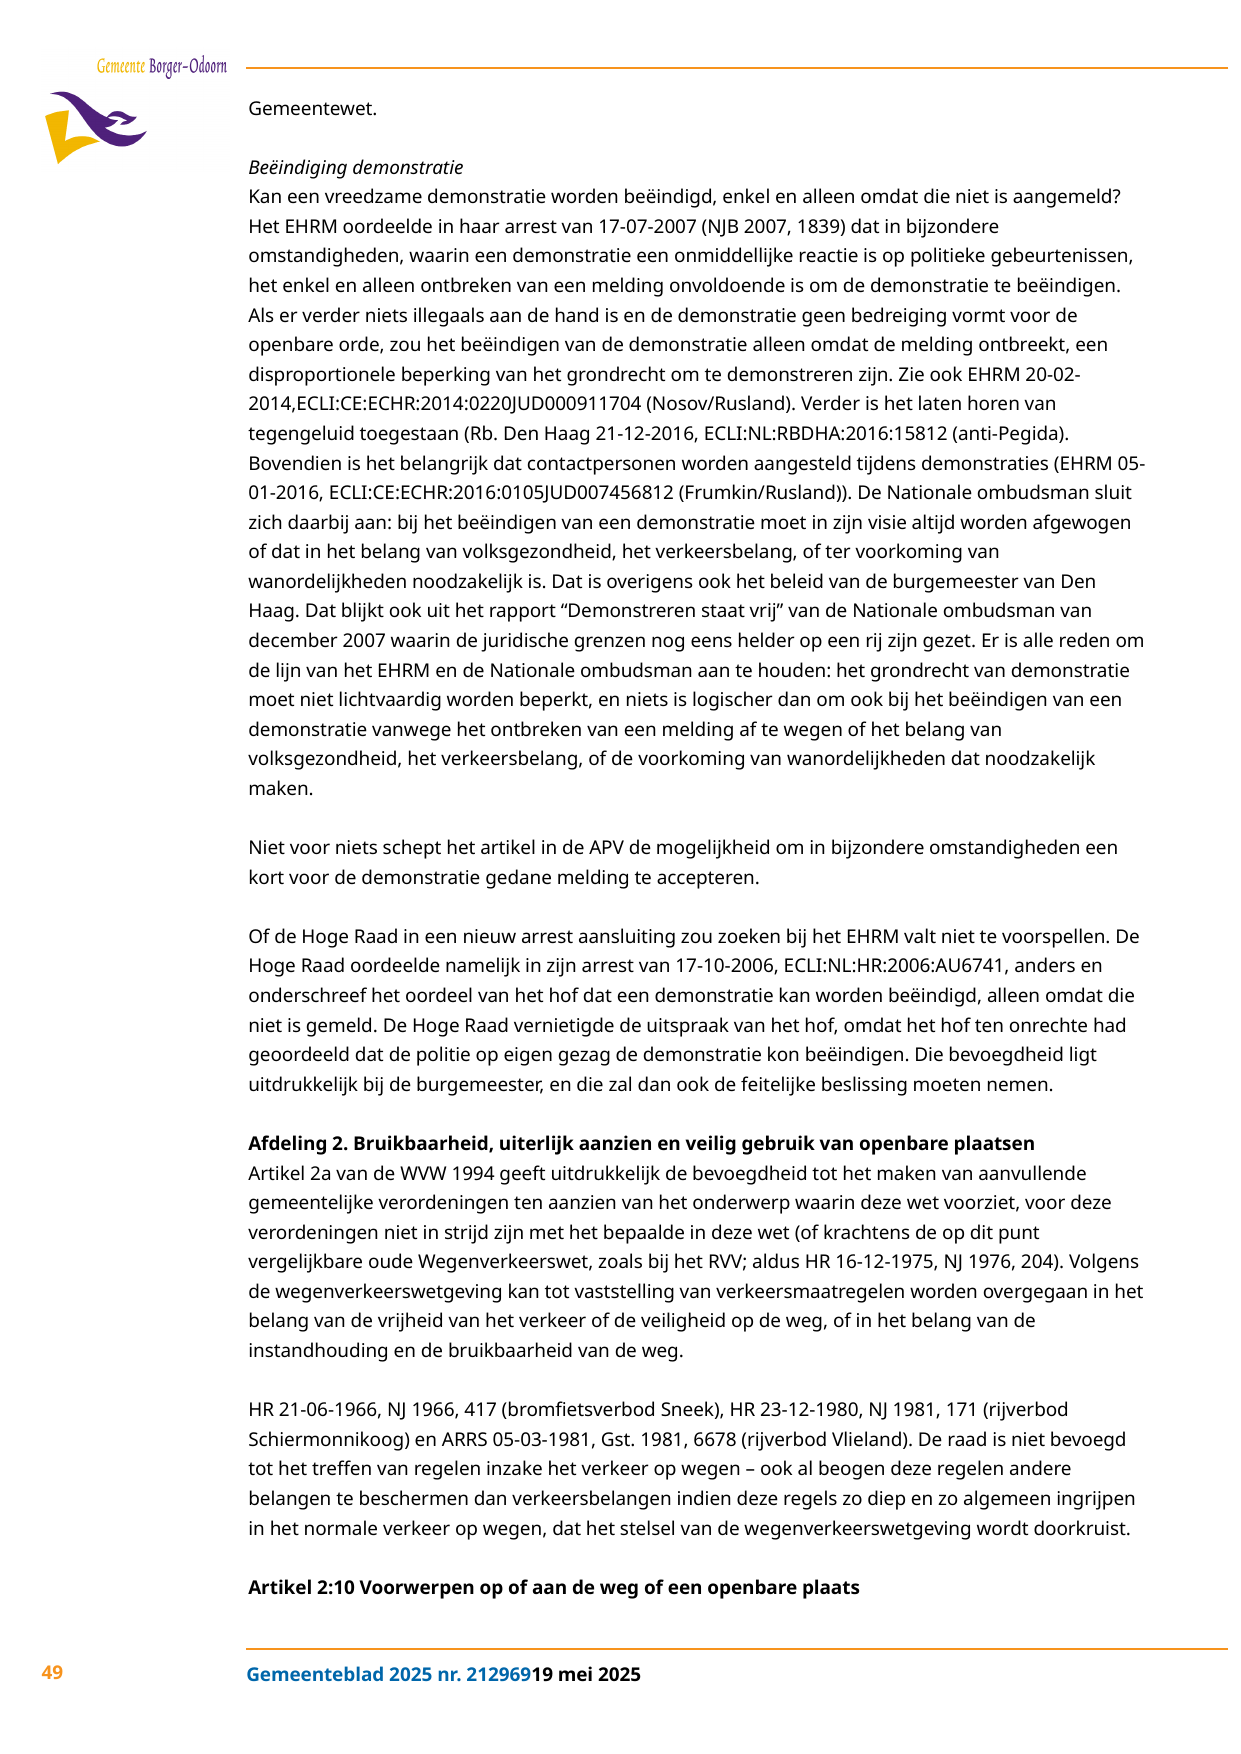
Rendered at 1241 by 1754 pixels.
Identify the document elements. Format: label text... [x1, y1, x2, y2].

picture [41, 47, 231, 172]
text Artikel 2a van de WVW 1994 geeft uitdrukkelijk de bevoegdheid tot het maken van aanvullende gemeentelijke verordeningen ten aanzien van het onderwerp waarin deze wet voorziet, voor deze verordeningen niet in strijd zijn met het bepaalde in deze wet (of krachtens de op dit punt vergelijkbare oude Wegenverkeerswet, zoals bij het RVV; aldus HR 16-12-1975, NJ 1976, 204). Volgens de wegenverkeerswetgeving kan tot vaststelling van verkeersmaatregelen worden overgegaan in het belang van de vrijheid van het verkeer of de veiligheid op de weg, of in het belang van de instandhouding en de bruikbaarheid van de weg. [248, 1160, 1152, 1363]
text Afdeling 2. Bruikbaarheid, uiterlijk aanzien en veilig gebruik van openbare plaatsen [248, 1130, 1152, 1156]
text Gemeentewet. [248, 95, 1152, 121]
text Niet voor niets schept het artikel in de APV de mogelijkheid om in bijzondere omstandigheden een kort voor de demonstratie gedane melding te accepteren. [248, 834, 1152, 890]
text Of de Hoge Raad in een nieuw arrest aansluiting zou zoeken bij het EHRM valt niet te voorspellen. De Hoge Raad oordeelde namelijk in zijn arrest van 17-10-2006, ECLI:NL:HR:2006:AU6741, anders en onderschreef het oordeel van het hof dat een demonstratie kan worden beëindigd, alleen omdat die niet is gemeld. De Hoge Raad vernietigde de uitspraak van het hof, omdat het hof ten onrechte had geoordeeld dat de politie op eigen gezag de demonstratie kon beëindigen. Die bevoegdheid ligt uitdrukkelijk bij de burgemeester, en die zal dan ook de feitelijke beslissing moeten nemen. [248, 923, 1152, 1097]
text HR 21-06-1966, NJ 1966, 417 (bromfietsverbod Sneek), HR 23-12-1980, NJ 1981, 171 (rijverbod Schiermonnikoog) en ARRS 05-03-1981, Gst. 1981, 6678 (rijverbod Vlieland). De raad is niet bevoegd tot het treffen van regelen inzake het verkeer op wegen – ook al beogen deze regelen andere belangen te beschermen dan verkeersbelangen indien deze regels zo diep en zo algemeen ingrijpen in het normale verkeer op wegen, dat het stelsel van de wegenverkeerswetgeving wordt doorkruist. [248, 1396, 1152, 1541]
text Beëindiging demonstratie [248, 154, 1152, 180]
text Kan een vreedzame demonstratie worden beëindigd, enkel en alleen omdat die niet is aangemeld? Het EHRM oordeelde in haar arrest van 17-07-2007 (NJB 2007, 1839) dat in bijzondere omstandigheden, waarin een demonstratie een onmiddellijke reactie is op politieke gebeurtenissen, het enkel en alleen ontbreken van een melding onvoldoende is om de demonstratie te beëindigen. Als er verder niets illegaals aan de hand is en de demonstratie geen bedreiging vormt voor de openbare orde, zou het beëindigen van de demonstratie alleen omdat de melding ontbreekt, een disproportionele beperking van het grondrecht om te demonstreren zijn. Zie ook EHRM 20-02-2014,ECLI:CE:ECHR:2014:0220JUD000911704 (Nosov/Rusland). Verder is het laten horen van tegengeluid toegestaan (Rb. Den Haag 21-12-2016, ECLI:NL:RBDHA:2016:15812 (anti-Pegida). Bovendien is het belangrijk dat contactpersonen worden aangesteld tijdens demonstraties (EHRM 05-01-2016, ECLI:CE:ECHR:2016:0105JUD007456812 (Frumkin/Rusland)). De Nationale ombudsman sluit zich daarbij aan: bij het beëindigen van een demonstratie moet in zijn visie altijd worden afgewogen of dat in het belang van volksgezondheid, het verkeersbelang, of ter voorkoming van wanordelijkheden noodzakelijk is. Dat is overigens ook het beleid van de burgemeester van Den Haag. Dat blijkt ook uit het rapport “Demonstreren staat vrij” van de Nationale ombudsman van december 2007 waarin de juridische grenzen nog eens helder op een rij zijn gezet. Er is alle reden om de lijn van het EHRM en de Nationale ombudsman aan te houden: het grondrecht van demonstratie moet niet lichtvaardig worden beperkt, en niets is logischer dan om ook bij het beëindigen van een demonstratie vanwege het ontbreken van een melding af te wegen of het belang van volksgezondheid, het verkeersbelang, of de voorkoming van wanordelijkheden dat noodzakelijk maken. [248, 183, 1152, 801]
text Artikel 2:10 Voorwerpen op of aan de weg of een openbare plaats [248, 1574, 1152, 1600]
